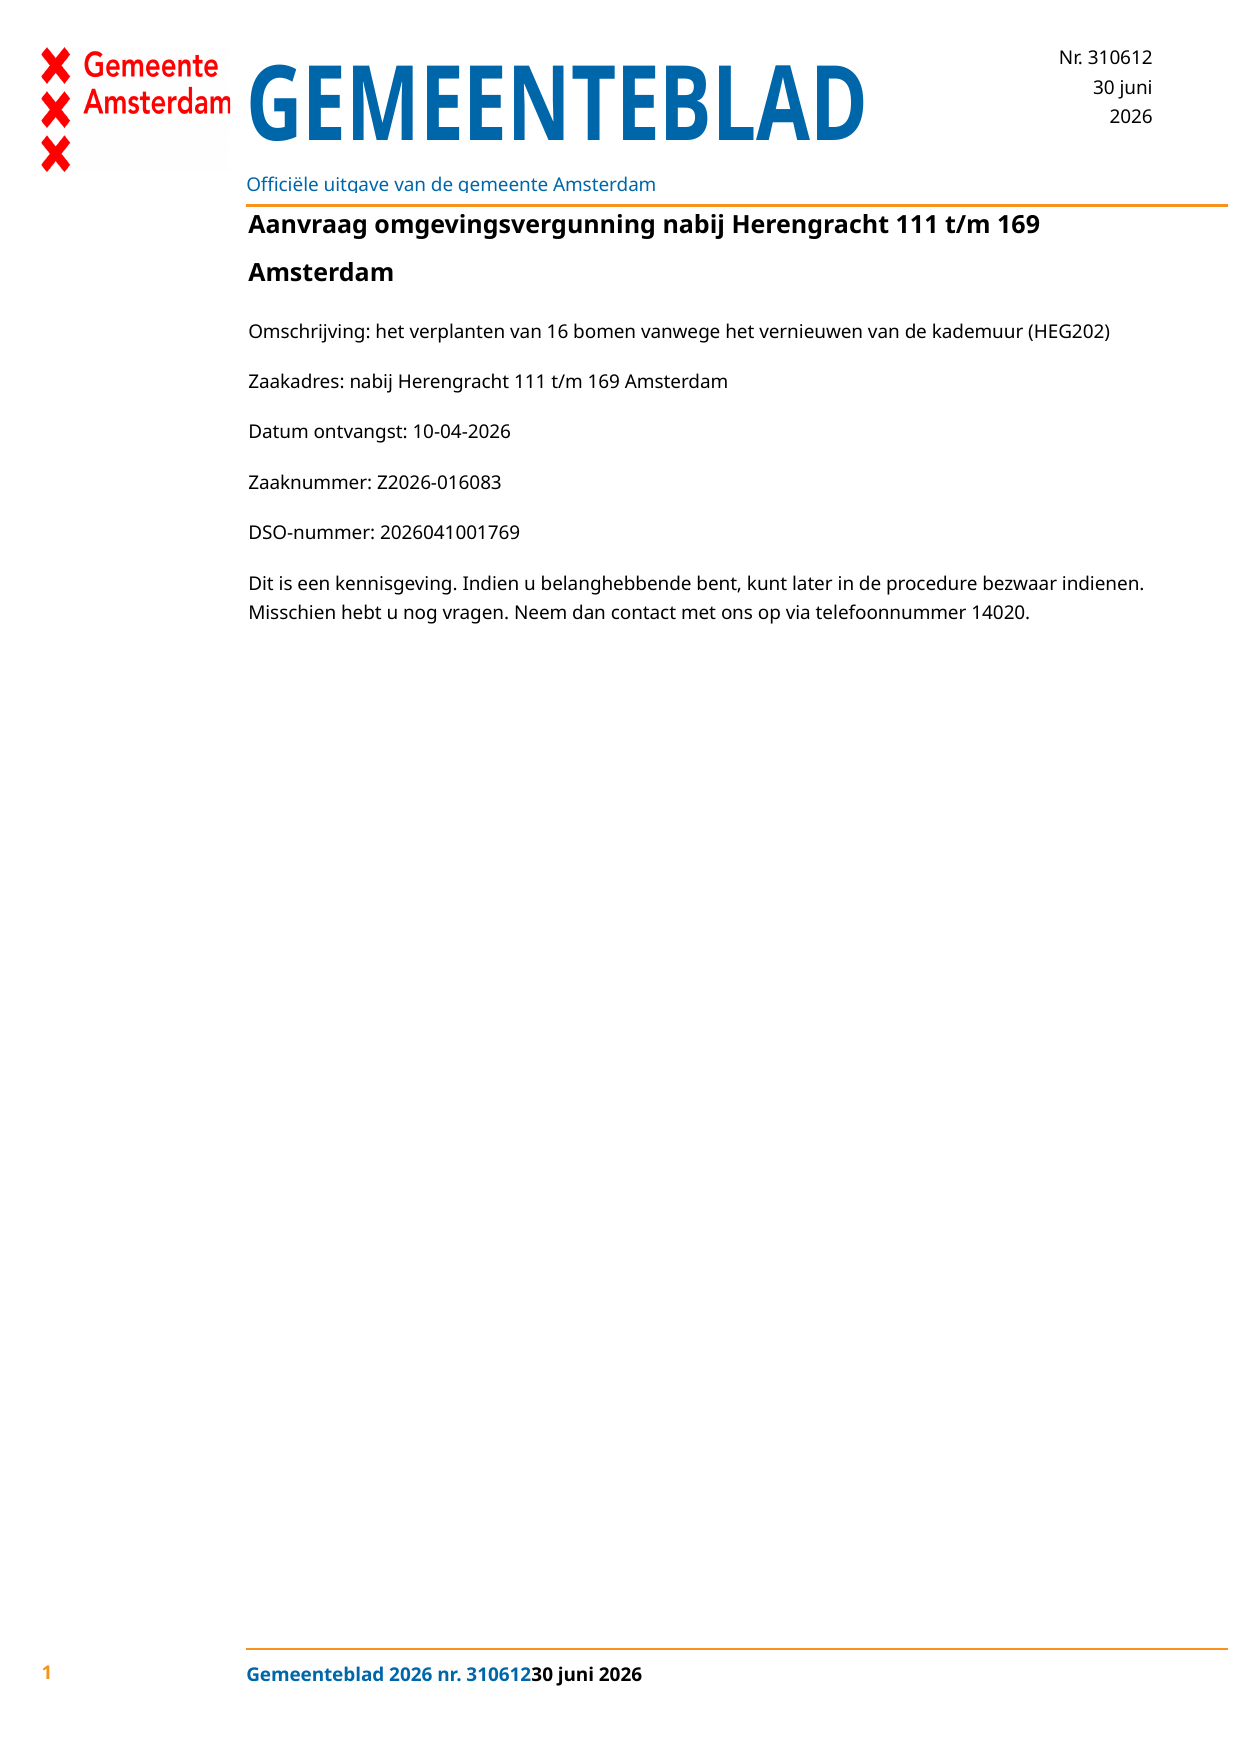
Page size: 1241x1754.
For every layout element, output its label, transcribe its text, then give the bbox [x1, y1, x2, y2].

text Dit is een kennisgeving. Indien u belanghebbende bent, kunt later in de procedure bezwaar indienen. Misschien hebt u nog vragen. Neem dan contact met ons op via telefoonnummer 14020. [248, 570, 1152, 625]
text Aanvraag omgevingsvergunning nabij Herengracht 111 t/m 169 Amsterdam [248, 207, 1152, 288]
text Zaakadres: nabij Herengracht 111 t/m 169 Amsterdam [248, 368, 1152, 394]
text Datum ontvangst: 10-04-2026 [248, 419, 1152, 444]
text DSO-nummer: 2026041001769 [248, 519, 1152, 545]
picture [41, 47, 231, 172]
text Zaaknummer: Z2026-016083 [248, 469, 1152, 495]
text Omschrijving: het verplanten van 16 bomen vanwege het vernieuwen van de kademuur (HEG202) [248, 318, 1152, 344]
